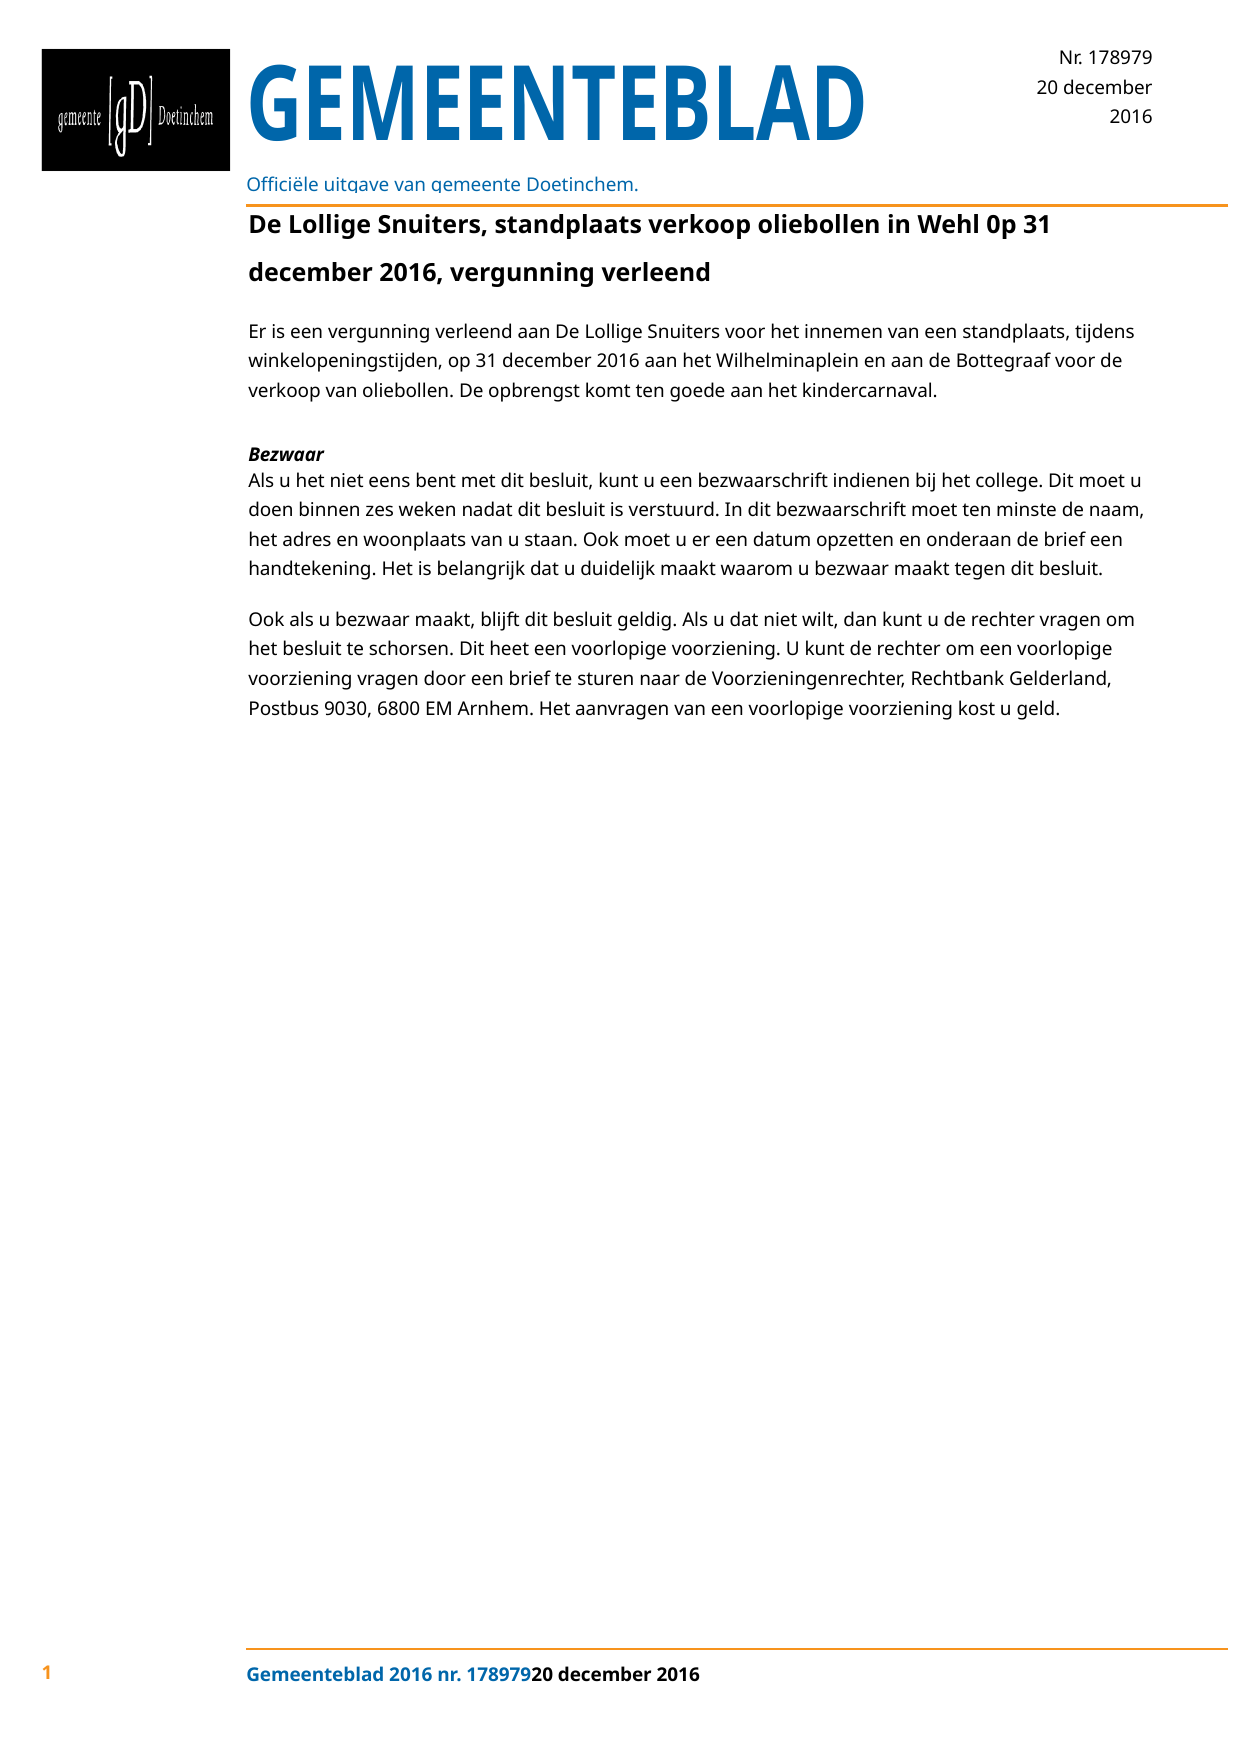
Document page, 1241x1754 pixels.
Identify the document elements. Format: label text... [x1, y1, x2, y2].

picture [41, 47, 231, 172]
text Er is een vergunning verleend aan De Lollige Snuiters voor het innemen van een standplaats, tijdens winkelopeningstijden, op 31 december 2016 aan het Wilhelminaplein en aan de Bottegraaf voor de verkoop van oliebollen. De opbrengst komt ten goede aan het kindercarnaval. [248, 318, 1152, 403]
text Bezwaar [248, 441, 1152, 467]
text Ook als u bezwaar maakt, blijft dit besluit geldig. Als u dat niet wilt, dan kunt u de rechter vragen om het besluit te schorsen. Dit heet een voorlopige voorziening. U kunt de rechter om een voorlopige voorziening vragen door een brief te sturen naar de Voorzieningenrechter, Rechtbank Gelderland, Postbus 9030, 6800 EM Arnhem. Het aanvragen van een voorlopige voorziening kost u geld. [248, 606, 1152, 720]
text De Lollige Snuiters, standplaats verkoop oliebollen in Wehl 0p 31 december 2016, vergunning verleend [248, 207, 1152, 288]
text Als u het niet eens bent met dit besluit, kunt u een bezwaarschrift indienen bij het college. Dit moet u doen binnen zes weken nadat dit besluit is verstuurd. In dit bezwaarschrift moet ten minste de naam, het adres en woonplaats van u staan. Ook moet u er een datum opzetten en onderaan de brief een handtekening. Het is belangrijk dat u duidelijk maakt waarom u bezwaar maakt tegen dit besluit. [248, 467, 1152, 581]
